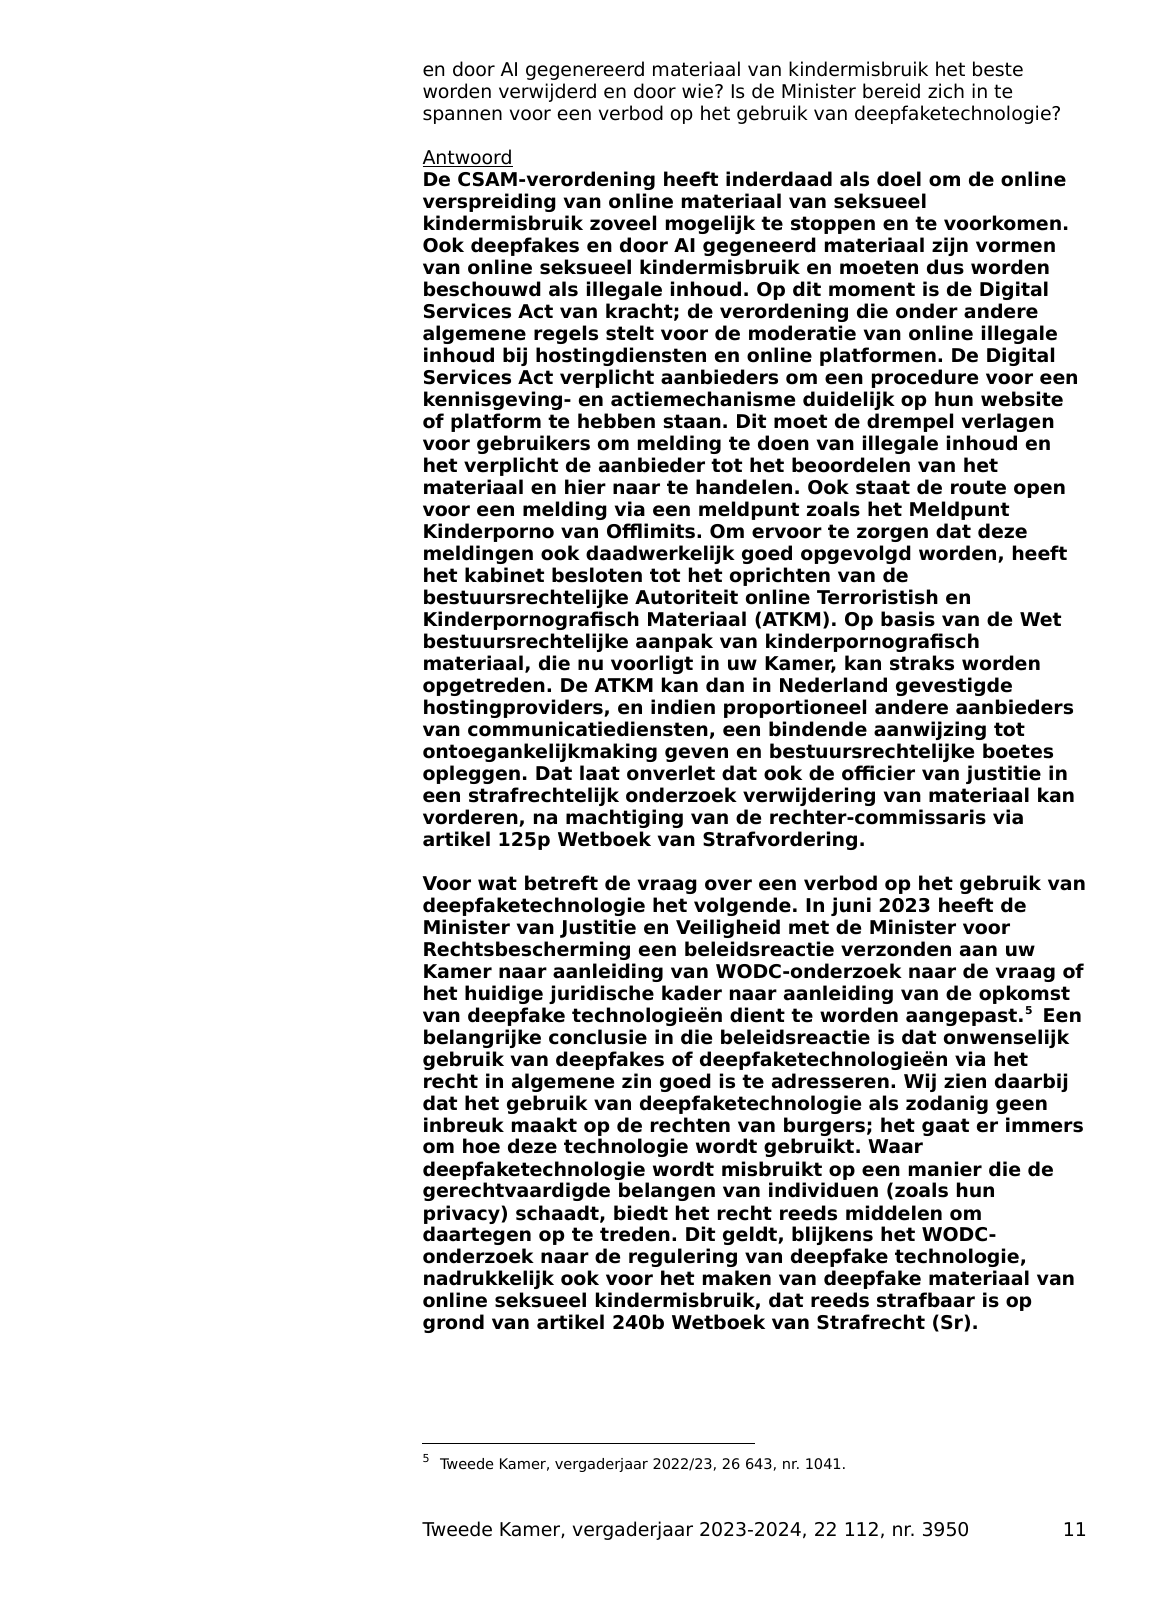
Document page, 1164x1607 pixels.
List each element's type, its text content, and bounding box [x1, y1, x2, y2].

text Tweede Kamer, vergaderjaar 2022/23, 26 643, nr. 1041. [422, 1452, 1087, 1474]
text Voor wat betreft de vraag over een verbod op het gebruik van deepfaketechnologie het volgende. In juni 2023 heeft de Minister van Justitie en Veiligheid met de Minister voor Rechtsbescherming een beleidsreactie verzonden aan uw Kamer naar aanleiding van WODC-onderzoek naar de vraag of het huidige juridische kader naar aanleiding van de opkomst van deepfake technologieën dient te worden aangepast. Een belangrijke conclusie in die beleidsreactie is dat onwenselijk gebruik van deepfakes of deepfaketechnologieën via het recht in algemene zin goed is te adresseren. Wij zien daarbij dat het gebruik van deepfaketechnologie als zodanig geen inbreuk maakt op de rechten van burgers; het gaat er immers om hoe deze technologie wordt gebruikt. Waar deepfaketechnologie wordt misbruikt op een manier die de gerechtvaardigde belangen van individuen (zoals hun privacy) schaadt, biedt het recht reeds middelen om daartegen op te treden. Dit geldt, blijkens het WODC-onderzoek naar de regulering van deepfake technologie, nadrukkelijk ook voor het maken van deepfake materiaal van online seksueel kindermisbruik, dat reeds strafbaar is op grond van artikel 240b Wetboek van Strafrecht (Sr). [422, 873, 1087, 1334]
text Antwoord [422, 147, 1087, 169]
text De CSAM-verordening heeft inderdaad als doel om de online verspreiding van online materiaal van seksueel kindermisbruik zoveel mogelijk te stoppen en te voorkomen. Ook deepfakes en door AI gegeneerd materiaal zijn vormen van online seksueel kindermisbruik en moeten dus worden beschouwd als illegale inhoud. Op dit moment is de Digital Services Act van kracht; de verordening die onder andere algemene regels stelt voor de moderatie van online illegale inhoud bij hostingdiensten en online platformen. De Digital Services Act verplicht aanbieders om een procedure voor een kennisgeving- en actiemechanisme duidelijk op hun website of platform te hebben staan. Dit moet de drempel verlagen voor gebruikers om melding te doen van illegale inhoud en het verplicht de aanbieder tot het beoordelen van het materiaal en hier naar te handelen. Ook staat de route open voor een melding via een meldpunt zoals het Meldpunt Kinderporno van Offlimits. Om ervoor te zorgen dat deze meldingen ook daadwerkelijk goed opgevolgd worden, heeft het kabinet besloten tot het oprichten van de bestuursrechtelijke Autoriteit online Terroristish en Kinderpornografisch Materiaal (ATKM). Op basis van de Wet bestuursrechtelijke aanpak van kinderpornografisch materiaal, die nu voorligt in uw Kamer, kan straks worden opgetreden. De ATKM kan dan in Nederland gevestigde hostingproviders, en indien proportioneel andere aanbieders van communicatiediensten, een bindende aanwijzing tot ontoegankelijkmaking geven en bestuursrechtelijke boetes opleggen. Dat laat onverlet dat ook de officier van justitie in een strafrechtelijk onderzoek verwijdering van materiaal kan vorderen, na machtiging van de rechter-commissaris via artikel 125p Wetboek van Strafvordering. [422, 169, 1087, 851]
text en door AI gegenereerd materiaal van kindermisbruik het beste worden verwijderd en door wie? Is de Minister bereid zich in te spannen voor een verbod op het gebruik van deepfaketechnologie? [422, 59, 1087, 125]
